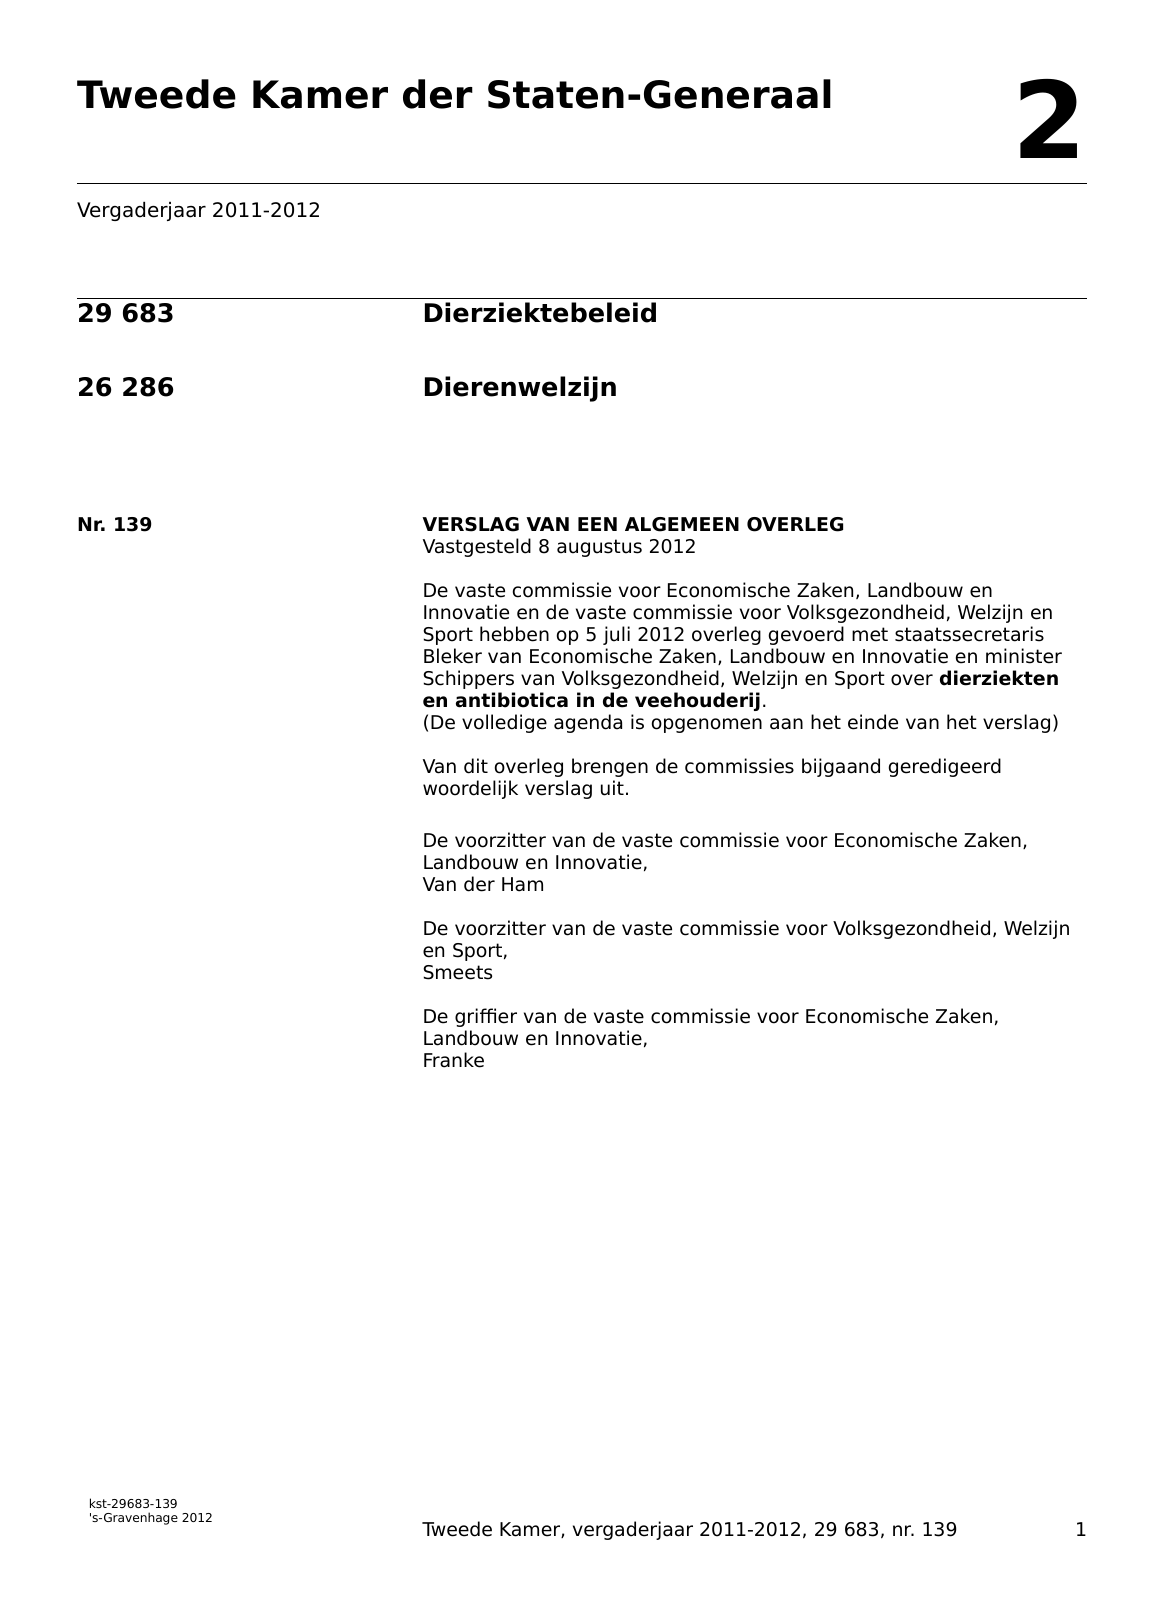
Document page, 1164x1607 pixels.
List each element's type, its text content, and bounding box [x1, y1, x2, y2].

text Van dit overleg brengen de commissies bijgaand geredigeerd woordelijk verslag uit. [422, 756, 1087, 800]
text (De volledige agenda is opgenomen aan het einde van het verslag) [422, 712, 1087, 734]
text kst-29683-139 [88, 1497, 323, 1511]
text De vaste commissie voor Economische Zaken, Landbouw en Innovatie en de vaste commissie voor Volksgezondheid, Welzijn en Sport hebben op 5 juli 2012 overleg gevoerd met staatssecretaris Bleker van Economische Zaken, Landbouw en Innovatie en minister Schippers van Volksgezondheid, Welzijn en Sport over dierziekten en antibiotica in de veehouderij. [422, 580, 1087, 712]
table_header 2 [886, 59, 1087, 183]
text 's-Gravenhage 2012 [88, 1511, 323, 1525]
text De voorzitter van de vaste commissie voor Economische Zaken, Landbouw en Innovatie, Van der Ham [422, 830, 1087, 896]
text Vastgesteld 8 augustus 2012 [422, 536, 1087, 558]
table_header Tweede Kamer der Staten-Generaal [77, 59, 886, 183]
table_cell Vergaderjaar 2011-2012 [77, 184, 1087, 298]
text De voorzitter van de vaste commissie voor Volksgezondheid, Welzijn en Sport, Smeets [422, 918, 1087, 984]
text De griffier van de vaste commissie voor Economische Zaken, Landbouw en Innovatie, Franke [422, 1006, 1087, 1072]
subtitle 26 286 Dierenwelzijn [77, 373, 1087, 403]
subtitle 29 683 Dierziektebeleid [77, 299, 1087, 329]
subtitle Nr. 139 VERSLAG VAN EEN ALGEMEEN OVERLEG [77, 514, 1087, 536]
